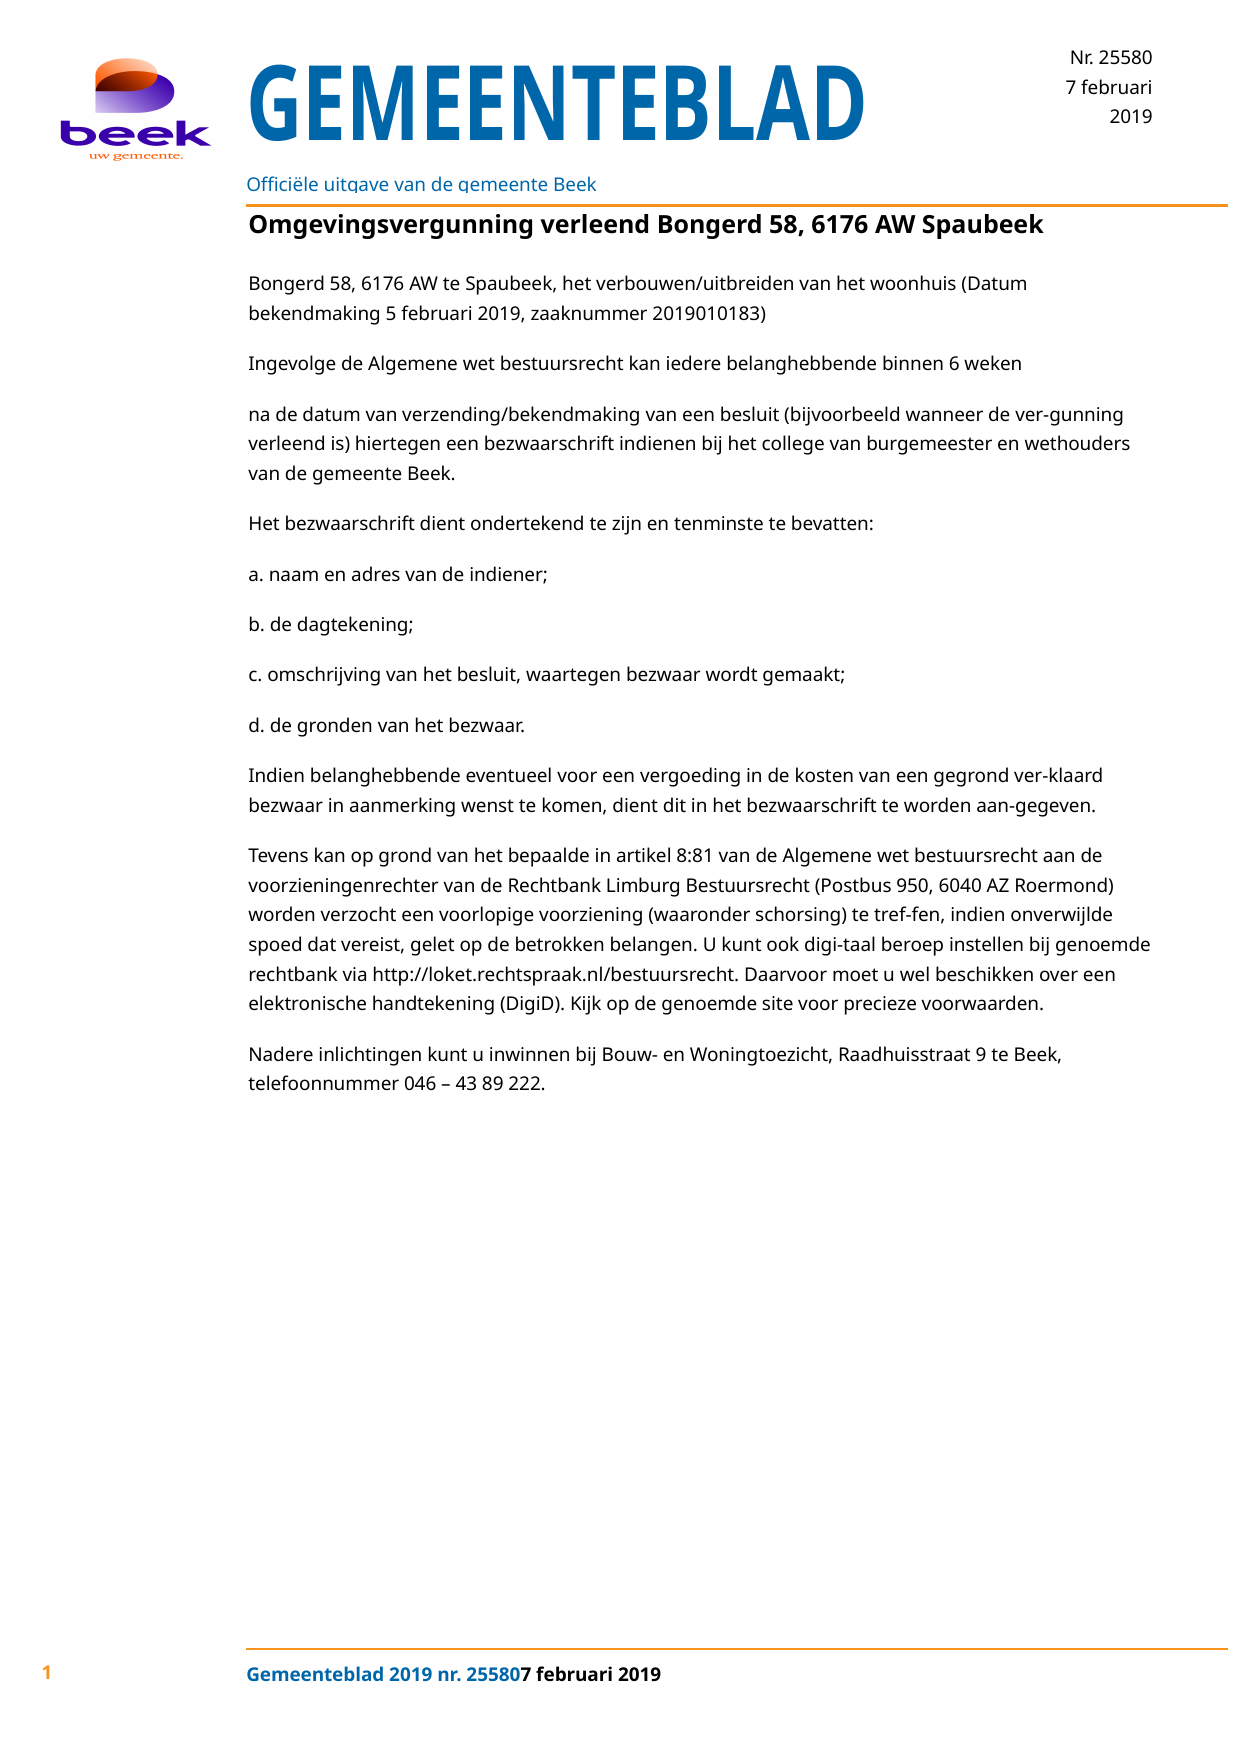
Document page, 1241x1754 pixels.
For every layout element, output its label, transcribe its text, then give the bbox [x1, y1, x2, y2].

text c. omschrijving van het besluit, waartegen bezwaar wordt gemaakt; [248, 662, 1152, 687]
text Bongerd 58, 6176 AW te Spaubeek, het verbouwen/uitbreiden van het woonhuis (Datum bekendmaking 5 februari 2019, zaaknummer 2019010183) [248, 270, 1152, 326]
text b. de dagtekening; [248, 611, 1152, 637]
picture [41, 47, 231, 172]
text na de datum van verzending/bekendmaking van een besluit (bijvoorbeeld wanneer de ver-gunning verleend is) hiertegen een bezwaarschrift indienen bij het college van burgemeester en wethouders van de gemeente Beek. [248, 401, 1152, 486]
text d. de gronden van het bezwaar. [248, 712, 1152, 738]
text Ingevolge de Algemene wet bestuursrecht kan iedere belanghebbende binnen 6 weken [248, 350, 1152, 376]
text Omgevingsvergunning verleend Bongerd 58, 6176 AW Spaubeek [248, 207, 1152, 241]
text Indien belanghebbende eventueel voor een vergoeding in de kosten van een gegrond ver-klaard bezwaar in aanmerking wenst te komen, dient dit in het bezwaarschrift te worden aan-gegeven. [248, 762, 1152, 818]
text a. naam en adres van de indiener; [248, 561, 1152, 586]
text Nadere inlichtingen kunt u inwinnen bij Bouw- en Woningtoezicht, Raadhuisstraat 9 te Beek, telefoonnummer 046 – 43 89 222. [248, 1041, 1152, 1096]
text Tevens kan op grond van het bepaalde in artikel 8:81 van de Algemene wet bestuursrecht aan de voorzieningenrechter van de Rechtbank Limburg Bestuursrecht (Postbus 950, 6040 AZ Roermond) worden verzocht een voorlopige voorziening (waaronder schorsing) te tref-fen, indien onverwijlde spoed dat vereist, gelet op de betrokken belangen. U kunt ook digi-taal beroep instellen bij genoemde rechtbank via http://loket.rechtspraak.nl/bestuursrecht. Daarvoor moet u wel beschikken over een elektronische handtekening (DigiD). Kijk op de genoemde site voor precieze voorwaarden. [248, 842, 1152, 1016]
text Het bezwaarschrift dient ondertekend te zijn en tenminste te bevatten: [248, 510, 1152, 536]
